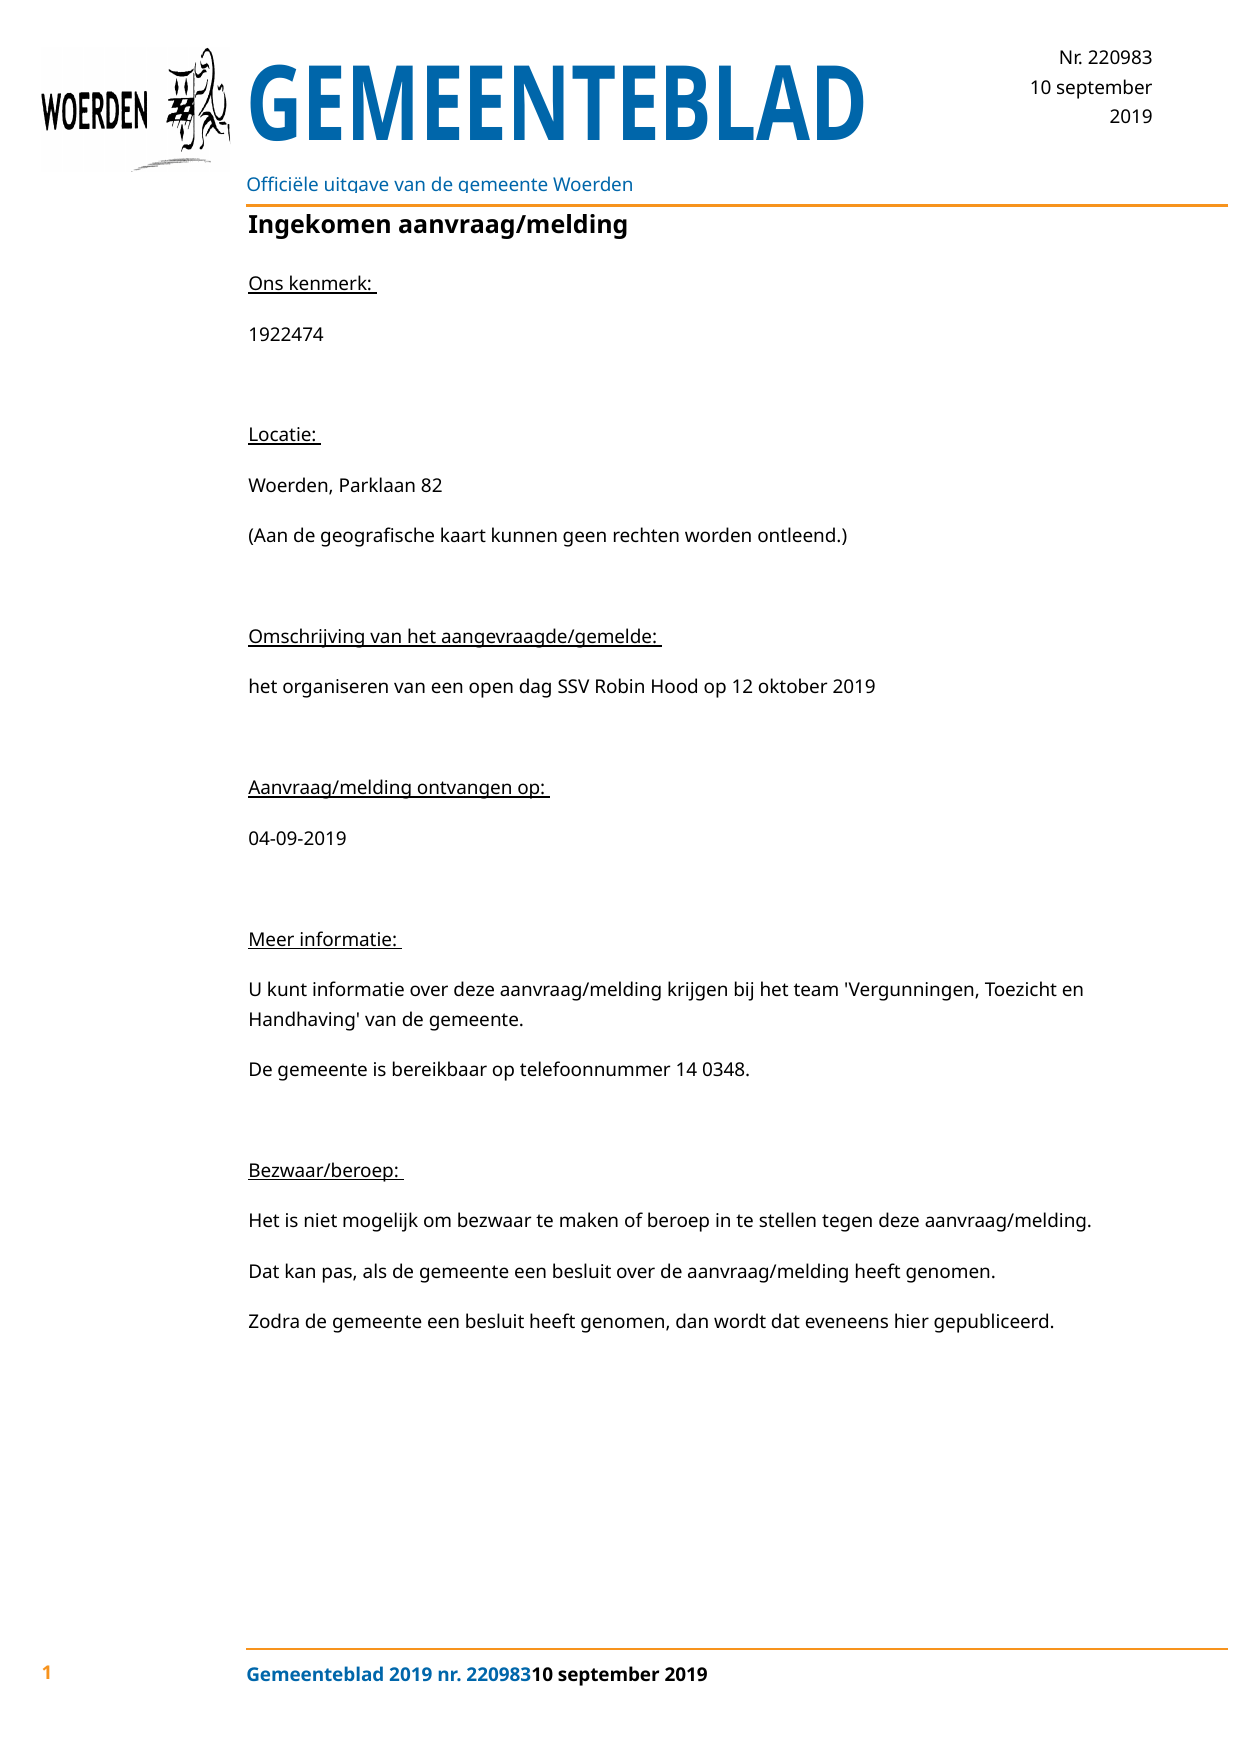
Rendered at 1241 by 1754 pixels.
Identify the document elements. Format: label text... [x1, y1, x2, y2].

text Locatie: [248, 422, 1152, 447]
text Meer informatie: [248, 926, 1152, 951]
text 1922474 [248, 321, 1152, 346]
text Ons kenmerk: [248, 270, 1152, 296]
text Bezwaar/beroep: [248, 1157, 1152, 1183]
picture [41, 47, 231, 172]
text De gemeente is bereikbaar op telefoonnummer 14 0348. [248, 1056, 1152, 1082]
text Dat kan pas, als de gemeente een besluit over de aanvraag/melding heeft genomen. [248, 1258, 1152, 1283]
text Zodra de gemeente een besluit heeft genomen, dan wordt dat eveneens hier gepubliceerd. [248, 1308, 1152, 1334]
text Woerden, Parklaan 82 [248, 472, 1152, 498]
text Ingekomen aanvraag/melding [248, 207, 1152, 241]
text het organiseren van een open dag SSV Robin Hood op 12 oktober 2019 [248, 674, 1152, 699]
text Omschrijving van het aangevraagde/gemelde: [248, 623, 1152, 649]
text 04-09-2019 [248, 825, 1152, 851]
text Aanvraag/melding ontvangen op: [248, 774, 1152, 800]
text (Aan de geografische kaart kunnen geen rechten worden ontleend.) [248, 522, 1152, 548]
text U kunt informatie over deze aanvraag/melding krijgen bij het team 'Vergunningen, Toezicht en Handhaving' van de gemeente. [248, 976, 1152, 1031]
text Het is niet mogelijk om bezwaar te maken of beroep in te stellen tegen deze aanvraag/melding. [248, 1207, 1152, 1233]
